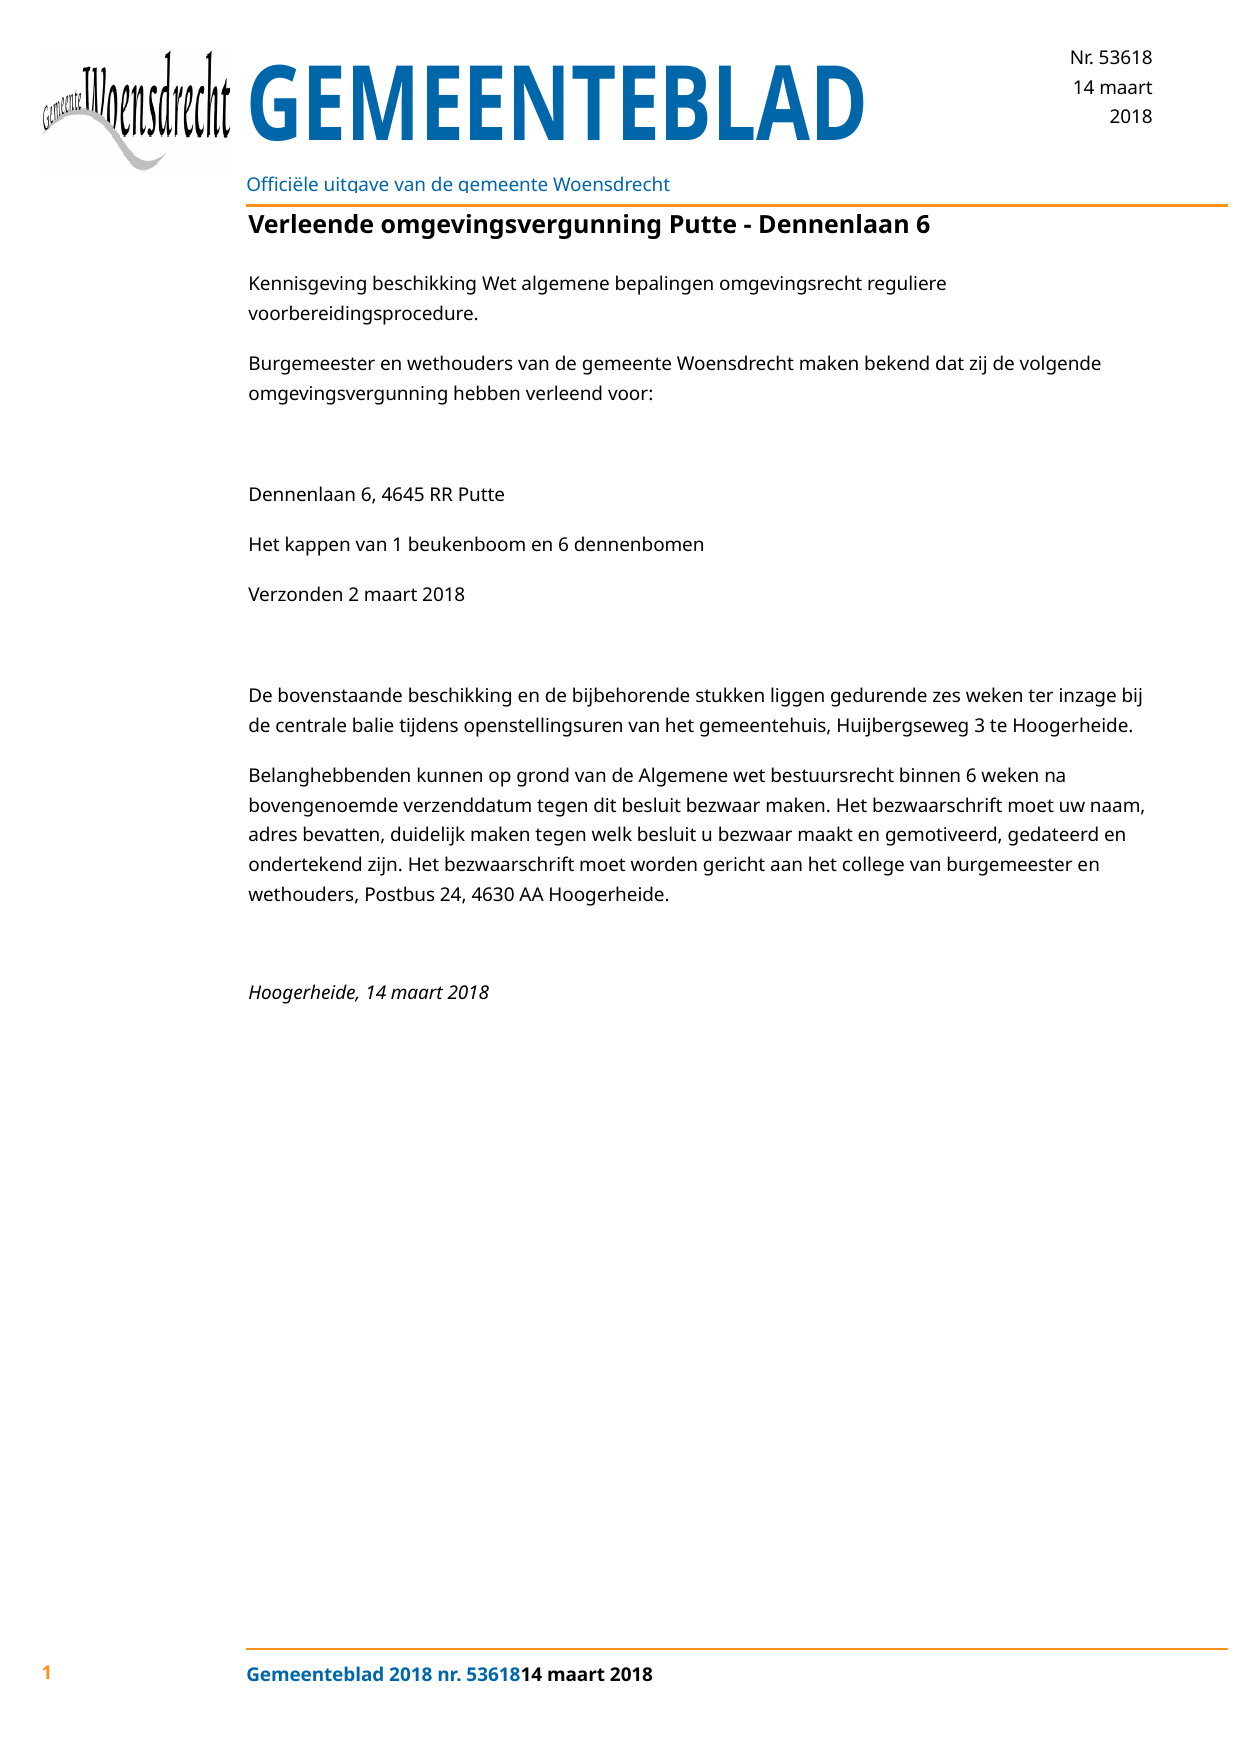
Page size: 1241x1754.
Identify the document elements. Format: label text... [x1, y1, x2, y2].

text De bovenstaande beschikking en de bijbehorende stukken liggen gedurende zes weken ter inzage bij de centrale balie tijdens openstellingsuren van het gemeentehuis, Huijbergseweg 3 te Hoogerheide. [248, 682, 1152, 738]
text Kennisgeving beschikking Wet algemene bepalingen omgevingsrecht reguliere voorbereidingsprocedure. [248, 270, 1152, 326]
text Hoogerheide, 14 maart 2018 [248, 979, 1152, 1005]
text Verzonden 2 maart 2018 [248, 582, 1152, 607]
text Verleende omgevingsvergunning Putte - Dennenlaan 6 [248, 207, 1152, 241]
text Burgemeester en wethouders van de gemeente Woensdrecht maken bekend dat zij de volgende omgevingsvergunning hebben verleend voor: [248, 350, 1152, 406]
text Het kappen van 1 beukenboom en 6 dennenbomen [248, 531, 1152, 557]
text Belanghebbenden kunnen op grond van de Algemene wet bestuursrecht binnen 6 weken na bovengenoemde verzenddatum tegen dit besluit bezwaar maken. Het bezwaarschrift moet uw naam, adres bevatten, duidelijk maken tegen welk besluit u bezwaar maakt en gemotiveerd, gedateerd en ondertekend zijn. Het bezwaarschrift moet worden gericht aan het college van burgemeester en wethouders, Postbus 24, 4630 AA Hoogerheide. [248, 762, 1152, 906]
picture [41, 47, 231, 172]
text Dennenlaan 6, 4645 RR Putte [248, 481, 1152, 506]
